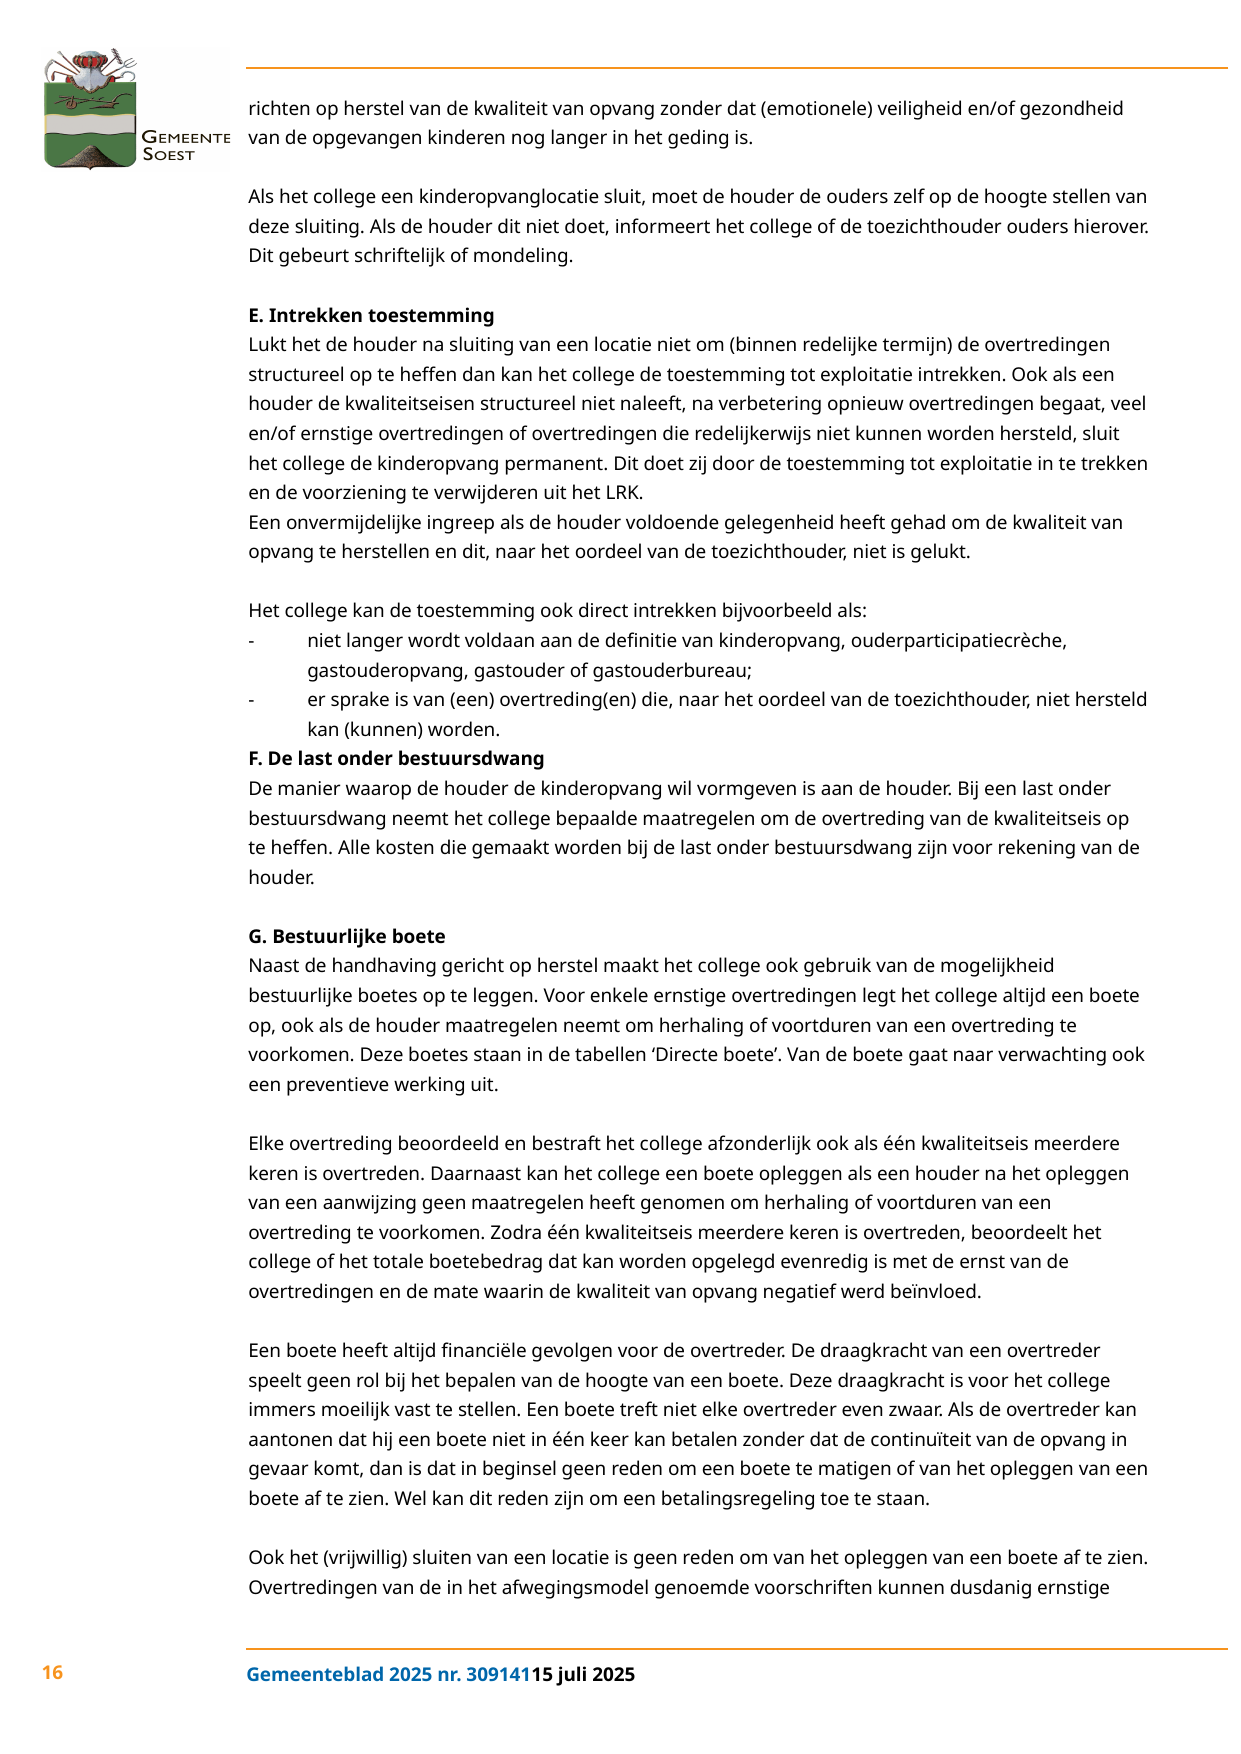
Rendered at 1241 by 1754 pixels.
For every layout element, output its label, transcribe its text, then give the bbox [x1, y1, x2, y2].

text Een boete heeft altijd financiële gevolgen voor de overtreder. De draagkracht van een overtreder speelt geen rol bij het bepalen van de hoogte van een boete. Deze draagkracht is voor het college immers moeilijk vast te stellen. Een boete treft niet elke overtreder even zwaar. Als de overtreder kan aantonen dat hij een boete niet in één keer kan betalen zonder dat de continuïteit van de opvang in gevaar komt, dan is dat in beginsel geen reden om een boete te matigen of van het opleggen van een boete af te zien. Wel kan dit reden zijn om een betalingsregeling toe te staan. [248, 1337, 1152, 1511]
text Een onvermijdelijke ingreep als de houder voldoende gelegenheid heeft gehad om de kwaliteit van opvang te herstellen en dit, naar het oordeel van de toezichthouder, niet is gelukt. [248, 509, 1152, 564]
list er sprake is van (een) overtreding(en) die, naar het oordeel van de toezichthouder, niet hersteld kan (kunnen) worden. [248, 686, 1152, 742]
text Het college kan de toestemming ook direct intrekken bijvoorbeeld als: [248, 598, 1152, 623]
text Lukt het de houder na sluiting van een locatie niet om (binnen redelijke termijn) de overtredingen structureel op te heffen dan kan het college de toestemming tot exploitatie intrekken. Ook als een houder de kwaliteitseisen structureel niet naleeft, na verbetering opnieuw overtredingen begaat, veel en/of ernstige overtredingen of overtredingen die redelijkerwijs niet kunnen worden hersteld, sluit het college de kinderopvang permanent. Dit doet zij door de toestemming tot exploitatie in te trekken en de voorziening te verwijderen uit het LRK. [248, 331, 1152, 505]
text F. De last onder bestuursdwang [248, 746, 1152, 771]
text E. Intrekken toestemming [248, 302, 1152, 328]
text Als het college een kinderopvanglocatie sluit, moet de houder de ouders zelf op de hoogte stellen van deze sluiting. Als de houder dit niet doet, informeert het college of de toezichthouder ouders hierover. Dit gebeurt schriftelijk of mondeling. [248, 183, 1152, 268]
text richten op herstel van de kwaliteit van opvang zonder dat (emotionele) veiligheid en/of gezondheid van de opgevangen kinderen nog langer in het geding is. [248, 95, 1152, 150]
list niet langer wordt voldaan aan de definitie van kinderopvang, ouderparticipatiecrèche, gastouderopvang, gastouder of gastouderbureau; [248, 627, 1152, 683]
text De manier waarop de houder de kinderopvang wil vormgeven is aan de houder. Bij een last onder bestuursdwang neemt het college bepaalde maatregelen om de overtreding van de kwaliteitseis op te heffen. Alle kosten die gemaakt worden bij de last onder bestuursdwang zijn voor rekening van de houder. [248, 775, 1152, 890]
text Elke overtreding beoordeeld en bestraft het college afzonderlijk ook als één kwaliteitseis meerdere keren is overtreden. Daarnaast kan het college een boete opleggen als een houder na het opleggen van een aanwijzing geen maatregelen heeft genomen om herhaling of voortduren van een overtreding te voorkomen. Zodra één kwaliteitseis meerdere keren is overtreden, beoordeelt het college of het totale boetebedrag dat kan worden opgelegd evenredig is met de ernst van de overtredingen en de mate waarin de kwaliteit van opvang negatief werd beïnvloed. [248, 1130, 1152, 1304]
picture [41, 47, 231, 172]
text G. Bestuurlijke boete [248, 923, 1152, 949]
text Naast de handhaving gericht op herstel maakt het college ook gebruik van de mogelijkheid bestuurlijke boetes op te leggen. Voor enkele ernstige overtredingen legt het college altijd een boete op, ook als de houder maatregelen neemt om herhaling of voortduren van een overtreding te voorkomen. Deze boetes staan in de tabellen ‘Directe boete’. Van de boete gaat naar verwachting ook een preventieve werking uit. [248, 953, 1152, 1097]
text Ook het (vrijwillig) sluiten van een locatie is geen reden om van het opleggen van een boete af te zien. Overtredingen van de in het afwegingsmodel genoemde voorschriften kunnen dusdanig ernstige [248, 1544, 1152, 1600]
